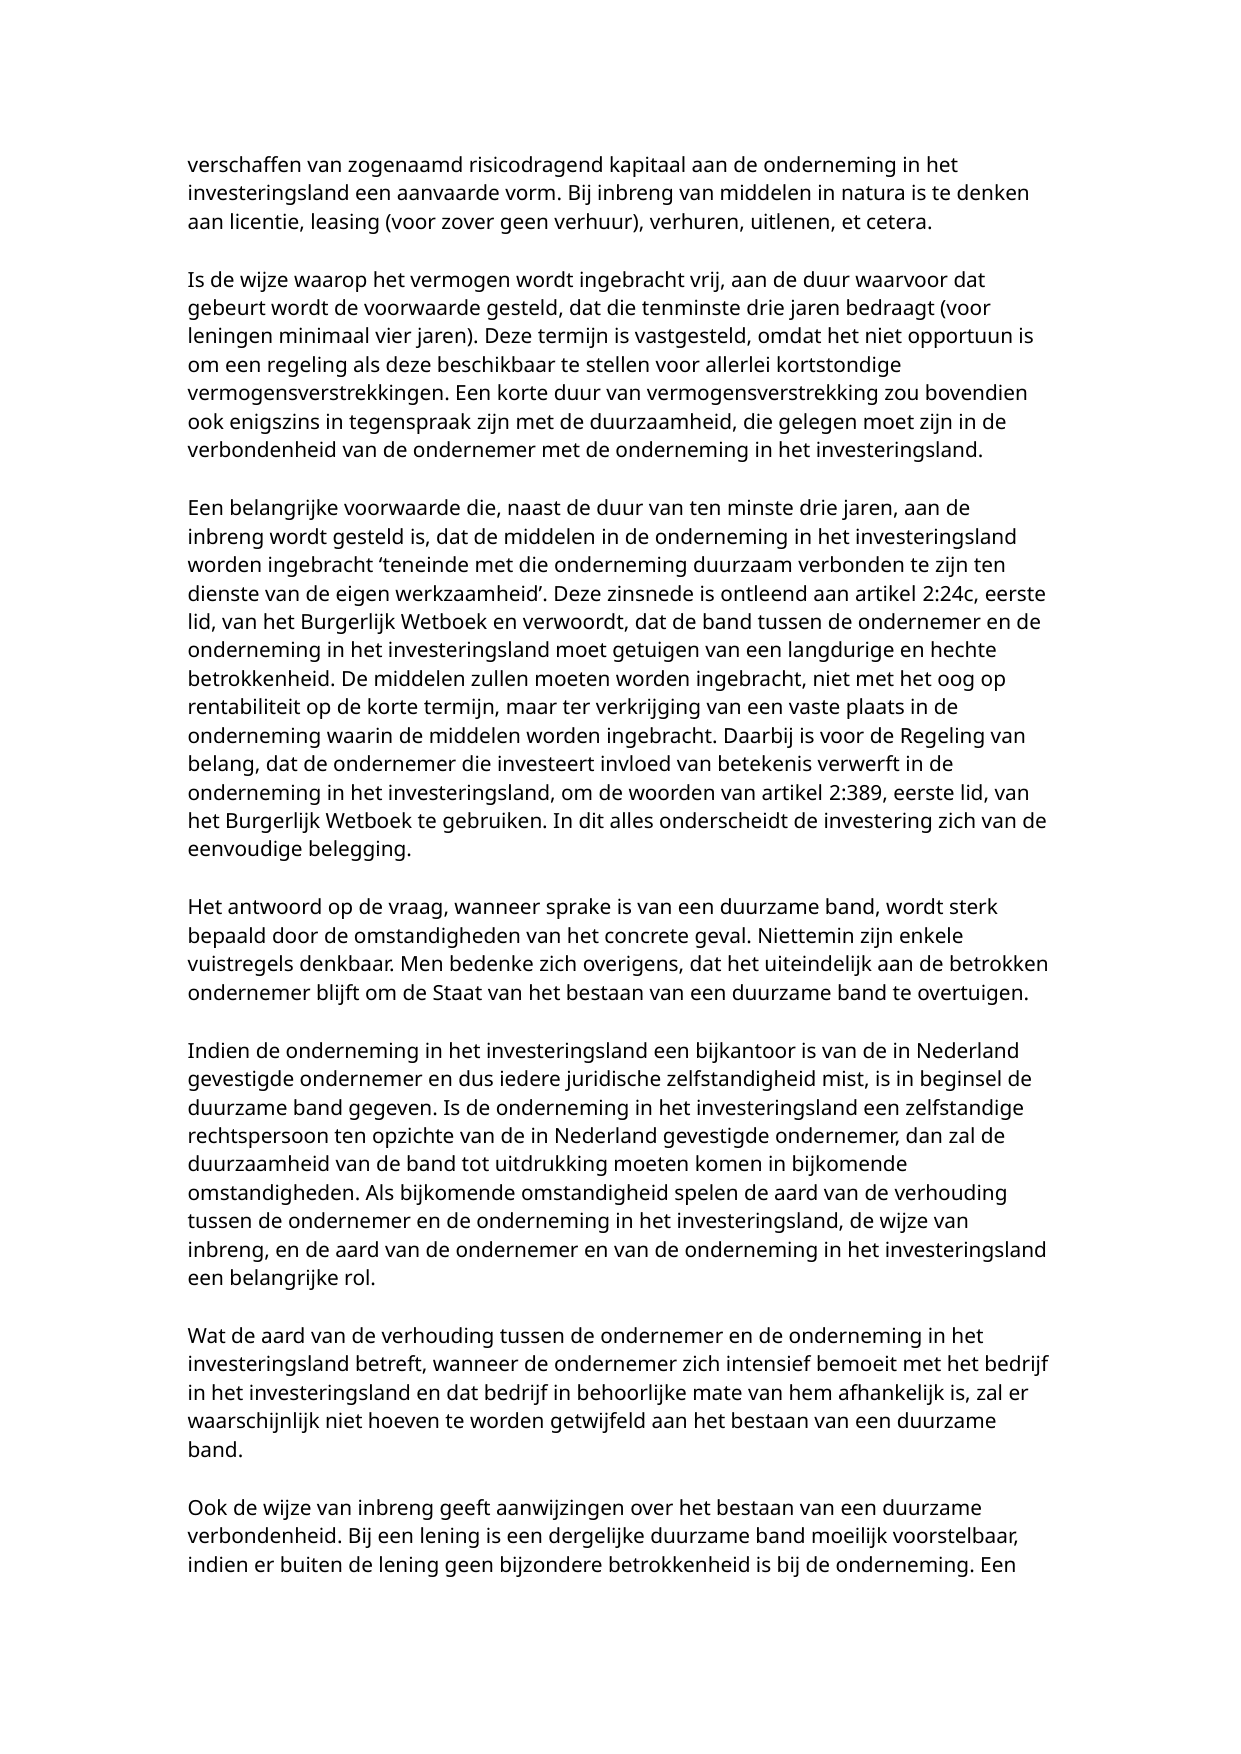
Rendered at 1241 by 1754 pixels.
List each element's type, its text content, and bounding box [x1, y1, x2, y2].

text Wat de aard van de verhouding tussen de ondernemer en de onderneming in het investeringsland betreft, wanneer de ondernemer zich intensief bemoeit met het bedrijf in het investeringsland en dat bedrijf in behoorlijke mate van hem afhankelijk is, zal er waarschijnlijk niet hoeven te worden getwijfeld aan het bestaan van een duurzame band. [187, 1321, 1053, 1463]
text Een belangrijke voorwaarde die, naast de duur van ten minste drie jaren, aan de inbreng wordt gesteld is, dat de middelen in de onderneming in het investeringsland worden ingebracht ‘teneinde met die onderneming duurzaam verbonden te zijn ten dienste van de eigen werkzaamheid’. Deze zinsnede is ontleend aan artikel 2:24c, eerste lid, van het Burgerlijk Wetboek en verwoordt, dat de band tussen de ondernemer en de onderneming in het investeringsland moet getuigen van een langdurige en hechte betrokkenheid. De middelen zullen moeten worden ingebracht, niet met het oog op rentabiliteit op de korte termijn, maar ter verkrijging van een vaste plaats in de onderneming waarin de middelen worden ingebracht. Daarbij is voor de Regeling van belang, dat de ondernemer die investeert invloed van betekenis verwerft in de onderneming in het investeringsland, om de woorden van artikel 2:389, eerste lid, van het Burgerlijk Wetboek te gebruiken. In dit alles onderscheidt de investering zich van de eenvoudige belegging. [187, 493, 1053, 863]
text Is de wijze waarop het vermogen wordt ingebracht vrij, aan de duur waarvoor dat gebeurt wordt de voorwaarde gesteld, dat die tenminste drie jaren bedraagt (voor leningen minimaal vier jaren). Deze termijn is vastgesteld, omdat het niet opportuun is om een regeling als deze beschikbaar te stellen voor allerlei kortstondige vermogensverstrekkingen. Een korte duur van vermogensverstrekking zou bovendien ook enigszins in tegenspraak zijn met de duurzaamheid, die gelegen moet zijn in de verbondenheid van de ondernemer met de onderneming in het investeringsland. [187, 265, 1053, 464]
text verschaffen van zogenaamd risicodragend kapitaal aan de onderneming in het investeringsland een aanvaarde vorm. Bij inbreng van middelen in natura is te denken aan licentie, leasing (voor zover geen verhuur), verhuren, uitlenen, et cetera. [187, 150, 1053, 235]
text Ook de wijze van inbreng geeft aanwijzingen over het bestaan van een duurzame verbondenheid. Bij een lening is een dergelijke duurzame band moeilijk voorstelbaar, indien er buiten de lening geen bijzondere betrokkenheid is bij de onderneming. Een [187, 1493, 1053, 1578]
text Het antwoord op de vraag, wanneer sprake is van een duurzame band, wordt sterk bepaald door de omstandigheden van het concrete geval. Niettemin zijn enkele vuistregels denkbaar. Men bedenke zich overigens, dat het uiteindelijk aan de betrokken ondernemer blijft om de Staat van het bestaan van een duurzame band te overtuigen. [187, 892, 1053, 1006]
text Indien de onderneming in het investeringsland een bijkantoor is van de in Nederland gevestigde ondernemer en dus iedere juridische zelfstandigheid mist, is in beginsel de duurzame band gegeven. Is de onderneming in het investeringsland een zelfstandige rechtspersoon ten opzichte van de in Nederland gevestigde ondernemer, dan zal de duurzaamheid van de band tot uitdrukking moeten komen in bijkomende omstandigheden. Als bijkomende omstandigheid spelen de aard van de verhouding tussen de ondernemer en de onderneming in het investeringsland, de wijze van inbreng, en de aard van de ondernemer en van de onderneming in het investeringsland een belangrijke rol. [187, 1036, 1053, 1292]
